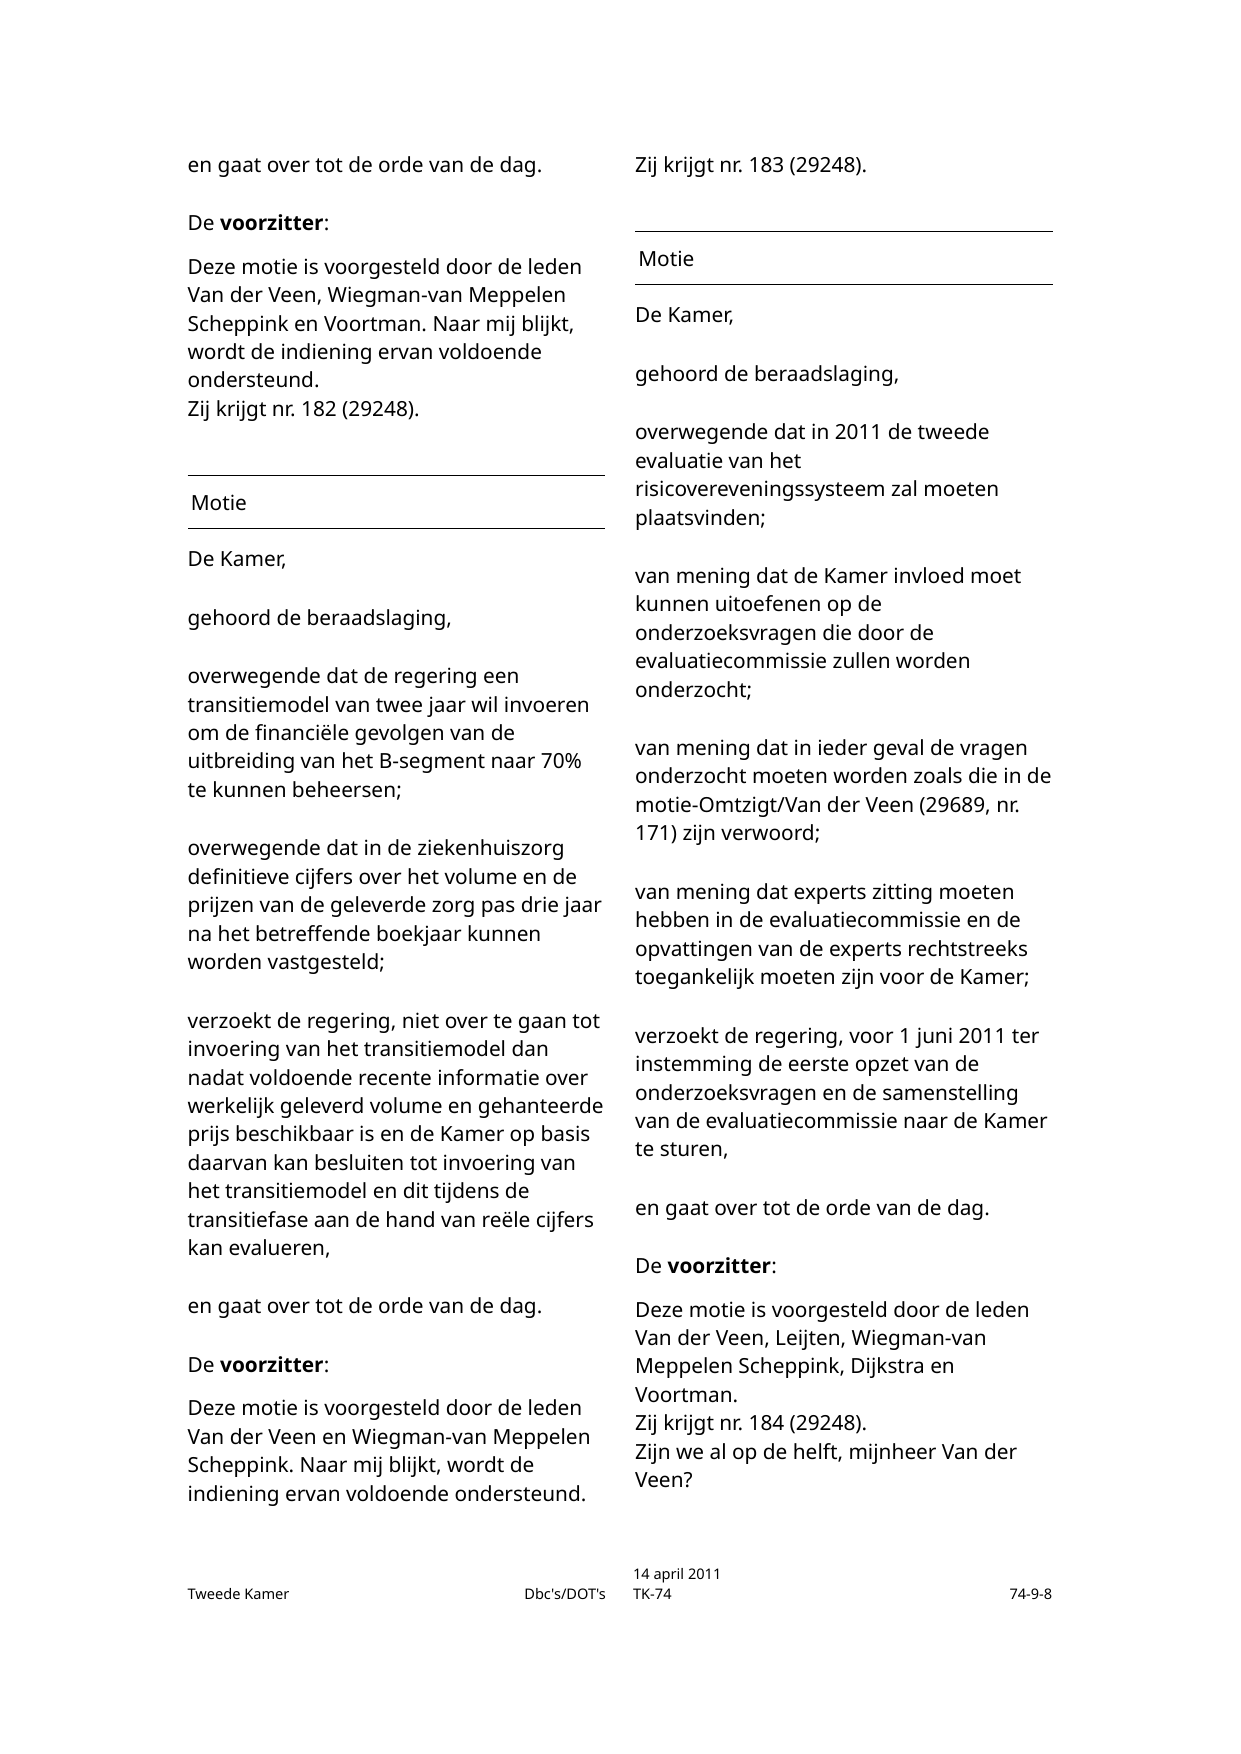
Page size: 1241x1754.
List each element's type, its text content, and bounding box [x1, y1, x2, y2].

subtitle Motie [635, 232, 1053, 284]
text van mening dat in ieder geval de vragen onderzocht moeten worden zoals die in de motie-Omtzigt/Van der Veen (29689, nr. 171) zijn verwoord; [635, 733, 1053, 847]
text Zij krijgt nr. 182 (29248). [187, 394, 605, 422]
text overwegende dat in 2011 de tweede evaluatie van het risicovereveningssysteem zal moeten plaatsvinden; [635, 417, 1053, 531]
text verzoekt de regering, voor 1 juni 2011 ter instemming de eerste opzet van de onderzoeksvragen en de samenstelling van de evaluatiecommissie naar de Kamer te sturen, [635, 1021, 1053, 1163]
text Deze motie is voorgesteld door de leden Van der Veen, Leijten, Wiegman-van Meppelen Scheppink, Dijkstra en Voortman. [635, 1295, 1053, 1408]
text verzoekt de regering, niet over te gaan tot invoering van het transitiemodel dan nadat voldoende recente informatie over werkelijk geleverd volume en gehanteerde prijs beschikbaar is en de Kamer op basis daarvan kan besluiten tot invoering van het transitiemodel en dit tijdens de transitiefase aan de hand van reële cijfers kan evalueren, [187, 1006, 605, 1262]
text Zijn we al op de helft, mijnheer Van der Veen? [635, 1437, 1053, 1494]
text overwegende dat in de ziekenhuiszorg definitieve cijfers over het volume en de prijzen van de geleverde zorg pas drie jaar na het betreffende boekjaar kunnen worden vastgesteld; [187, 833, 605, 976]
text van mening dat de Kamer invloed moet kunnen uitoefenen op de onderzoeksvragen die door de evaluatiecommissie zullen worden onderzocht; [635, 561, 1053, 703]
text en gaat over tot de orde van de dag. [187, 1292, 605, 1320]
text Deze motie is voorgesteld door de leden Van der Veen en Wiegman-van Meppelen Scheppink. Naar mij blijkt, wordt de indiening ervan voldoende ondersteund. [187, 1393, 605, 1507]
text Zij krijgt nr. 183 (29248). [635, 150, 1053, 178]
text De Kamer, [187, 544, 605, 573]
text De voorzitter: [187, 1350, 605, 1378]
text van mening dat experts zitting moeten hebben in de evaluatiecommissie en de opvattingen van de experts rechtstreeks toegankelijk moeten zijn voor de Kamer; [635, 877, 1053, 991]
text De Kamer, [635, 300, 1053, 329]
text Zij krijgt nr. 184 (29248). [635, 1408, 1053, 1437]
text en gaat over tot de orde van de dag. [635, 1193, 1053, 1221]
text De voorzitter: [635, 1251, 1053, 1280]
text overwegende dat de regering een transitiemodel van twee jaar wil invoeren om de financiële gevolgen van de uitbreiding van het B-segment naar 70% te kunnen beheersen; [187, 661, 605, 803]
text De voorzitter: [187, 208, 605, 237]
text en gaat over tot de orde van de dag. [187, 150, 605, 178]
text gehoord de beraadslaging, [635, 359, 1053, 387]
text Deze motie is voorgesteld door de leden Van der Veen, Wiegman-van Meppelen Scheppink en Voortman. Naar mij blijkt, wordt de indiening ervan voldoende ondersteund. [187, 252, 605, 394]
text gehoord de beraadslaging, [187, 603, 605, 631]
subtitle Motie [187, 476, 605, 529]
